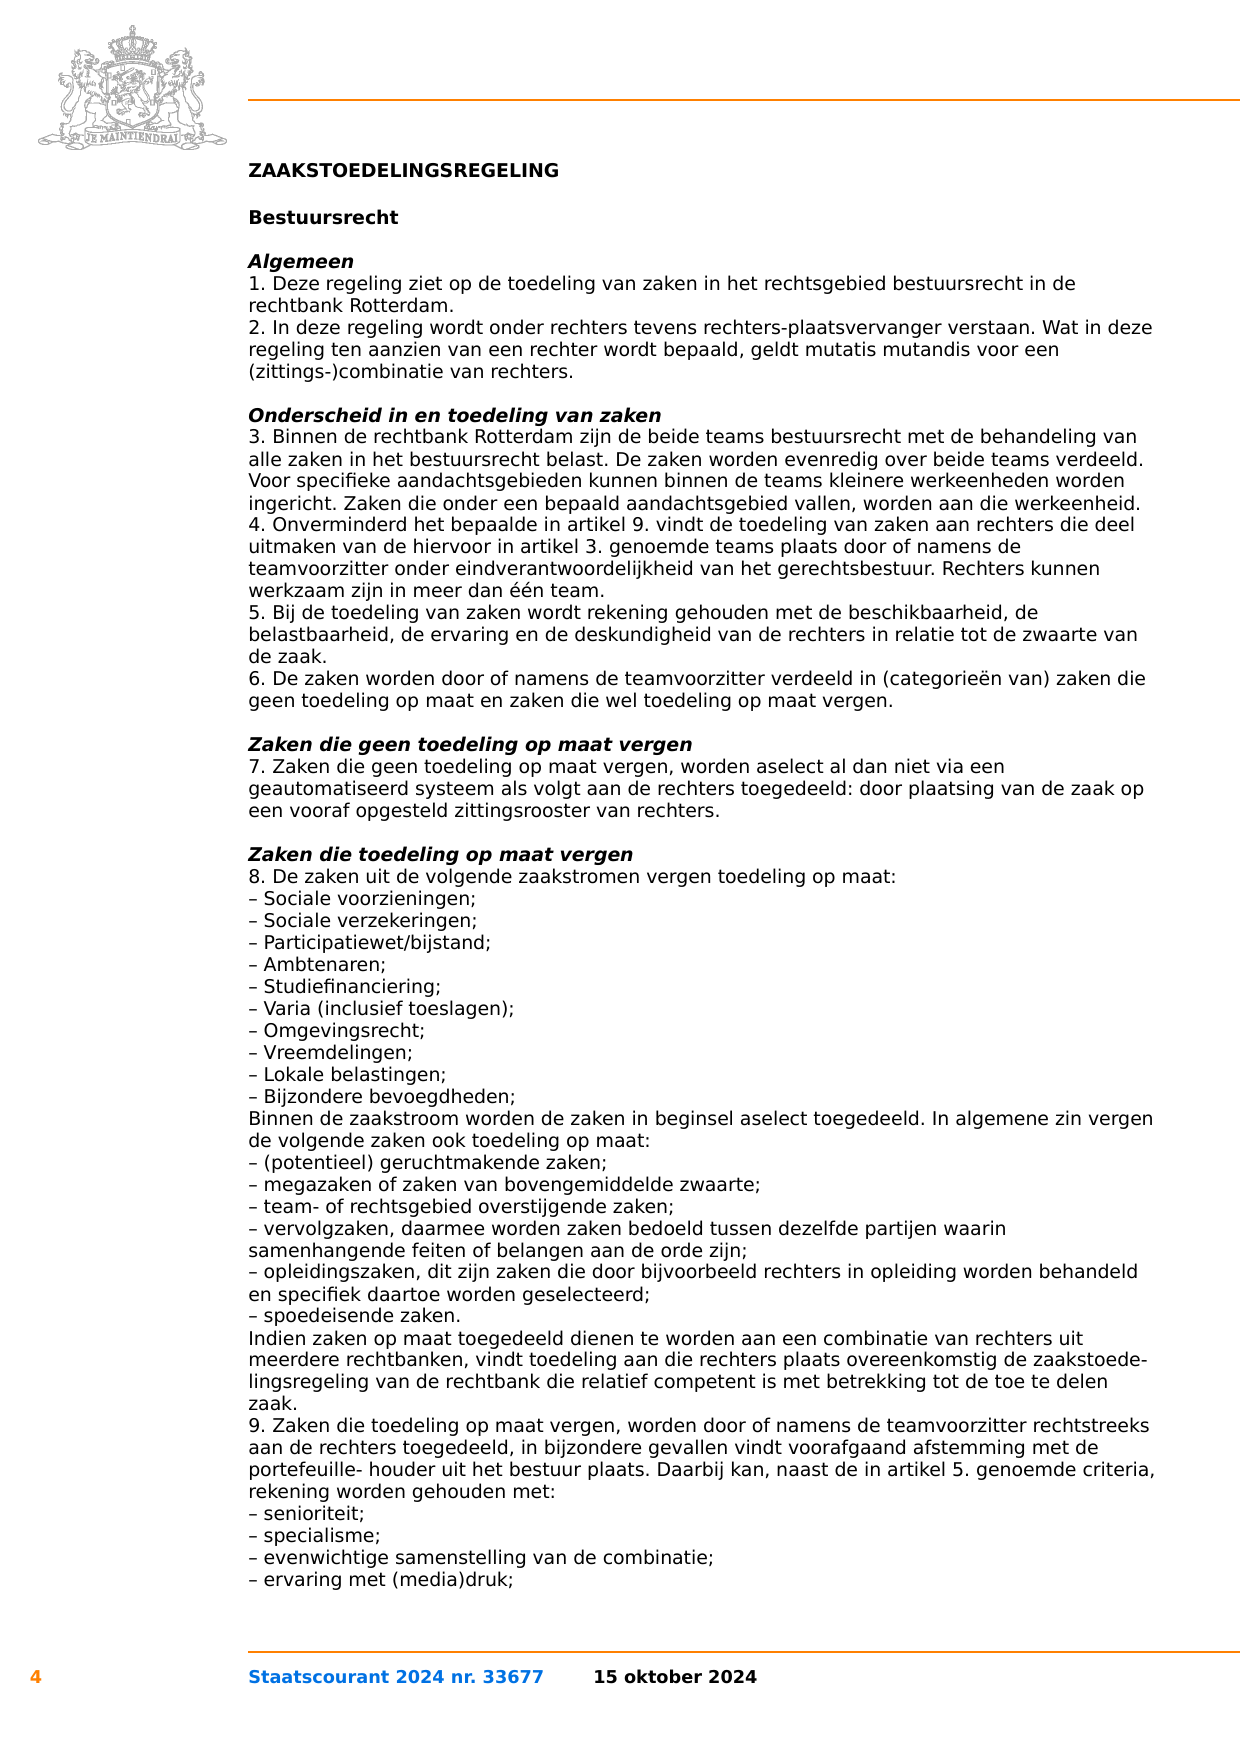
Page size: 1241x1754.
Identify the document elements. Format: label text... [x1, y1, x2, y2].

text – senioriteit; [248, 1503, 1163, 1525]
text 3. Binnen de rechtbank Rotterdam zijn de beide teams bestuursrecht met de behandeling van alle zaken in het bestuursrecht belast. De zaken worden evenredig over beide teams verdeeld. [248, 426, 1163, 470]
picture [38, 25, 227, 150]
subtitle Bestuursrecht [248, 207, 1163, 229]
text – team- of rechtsgebied overstijgende zaken; [248, 1196, 1163, 1217]
text Binnen de zaakstroom worden de zaken in beginsel aselect toegedeeld. In algemene zin vergen de volgende zaken ook toedeling op maat: [248, 1108, 1163, 1152]
subtitle Onderscheid in en toedeling van zaken [248, 404, 1163, 426]
text 1. Deze regeling ziet op de toedeling van zaken in het rechtsgebied bestuursrecht in de rechtbank Rotterdam. [248, 273, 1163, 317]
text 6. De zaken worden door of namens de teamvoorzitter verdeeld in (categorieën van) zaken die geen toedeling op maat en zaken die wel toedeling op maat vergen. [248, 668, 1163, 712]
text – evenwichtige samenstelling van de combinatie; [248, 1547, 1163, 1569]
subtitle Zaken die geen toedeling op maat vergen [248, 734, 1163, 756]
text – megazaken of zaken van bovengemiddelde zwaarte; [248, 1173, 1163, 1196]
text – Omgevingsrecht; [248, 1020, 1163, 1042]
text Indien zaken op maat toegedeeld dienen te worden aan een combinatie van rechters uit meerdere rechtbanken, vindt toedeling aan die rechters plaats overeenkomstig de zaakstoede- lingsregeling van de rechtbank die relatief competent is met betrekking tot de toe te delen zaak. [248, 1327, 1163, 1415]
text – spoedeisende zaken. [248, 1305, 1163, 1327]
text Voor specifieke aandachtsgebieden kunnen binnen de teams kleinere werkeenheden worden ingericht. Zaken die onder een bepaald aandachtsgebied vallen, worden aan die werkeenheid. [248, 470, 1163, 514]
text – ervaring met (media)druk; [248, 1569, 1163, 1591]
text – Bijzondere bevoegdheden; [248, 1086, 1163, 1108]
text – Vreemdelingen; [248, 1042, 1163, 1064]
text 8. De zaken uit de volgende zaakstromen vergen toedeling op maat: [248, 866, 1163, 888]
text – Studiefinanciering; [248, 976, 1163, 998]
text 7. Zaken die geen toedeling op maat vergen, worden aselect al dan niet via een geautomatiseerd systeem als volgt aan de rechters toegedeeld: door plaatsing van de zaak op een vooraf opgesteld zittingsrooster van rechters. [248, 756, 1163, 822]
subtitle Zaken die toedeling op maat vergen [248, 844, 1163, 866]
subtitle ZAAKSTOEDELINGSREGELING [248, 160, 1163, 182]
text 4. Onverminderd het bepaalde in artikel 9. vindt de toedeling van zaken aan rechters die deel uitmaken van de hiervoor in artikel 3. genoemde teams plaats door of namens de teamvoorzitter onder eindverantwoordelijkheid van het gerechtsbestuur. Rechters kunnen werkzaam zijn in meer dan één team. [248, 514, 1163, 602]
text 2. In deze regeling wordt onder rechters tevens rechters-plaatsvervanger verstaan. Wat in deze regeling ten aanzien van een rechter wordt bepaald, geldt mutatis mutandis voor een (zittings-)combinatie van rechters. [248, 317, 1163, 383]
text – specialisme; [248, 1525, 1163, 1547]
text – Participatiewet/bijstand; [248, 932, 1163, 954]
text 9. Zaken die toedeling op maat vergen, worden door of namens de teamvoorzitter rechtstreeks aan de rechters toegedeeld, in bijzondere gevallen vindt voorafgaand afstemming met de portefeuille- houder uit het bestuur plaats. Daarbij kan, naast de in artikel 5. genoemde criteria, rekening worden gehouden met: [248, 1415, 1163, 1503]
text – Sociale verzekeringen; [248, 910, 1163, 932]
text – opleidingszaken, dit zijn zaken die door bijvoorbeeld rechters in opleiding worden behandeld en specifiek daartoe worden geselecteerd; [248, 1261, 1163, 1305]
text – (potentieel) geruchtmakende zaken; [248, 1152, 1163, 1173]
text – Sociale voorzieningen; [248, 888, 1163, 910]
text – Ambtenaren; [248, 954, 1163, 976]
text 5. Bij de toedeling van zaken wordt rekening gehouden met de beschikbaarheid, de belastbaarheid, de ervaring en de deskundigheid van de rechters in relatie tot de zwaarte van de zaak. [248, 602, 1163, 668]
text – Lokale belastingen; [248, 1064, 1163, 1086]
subtitle Algemeen [248, 251, 1163, 273]
text – vervolgzaken, daarmee worden zaken bedoeld tussen dezelfde partijen waarin samenhangende feiten of belangen aan de orde zijn; [248, 1217, 1163, 1261]
text – Varia (inclusief toeslagen); [248, 998, 1163, 1020]
